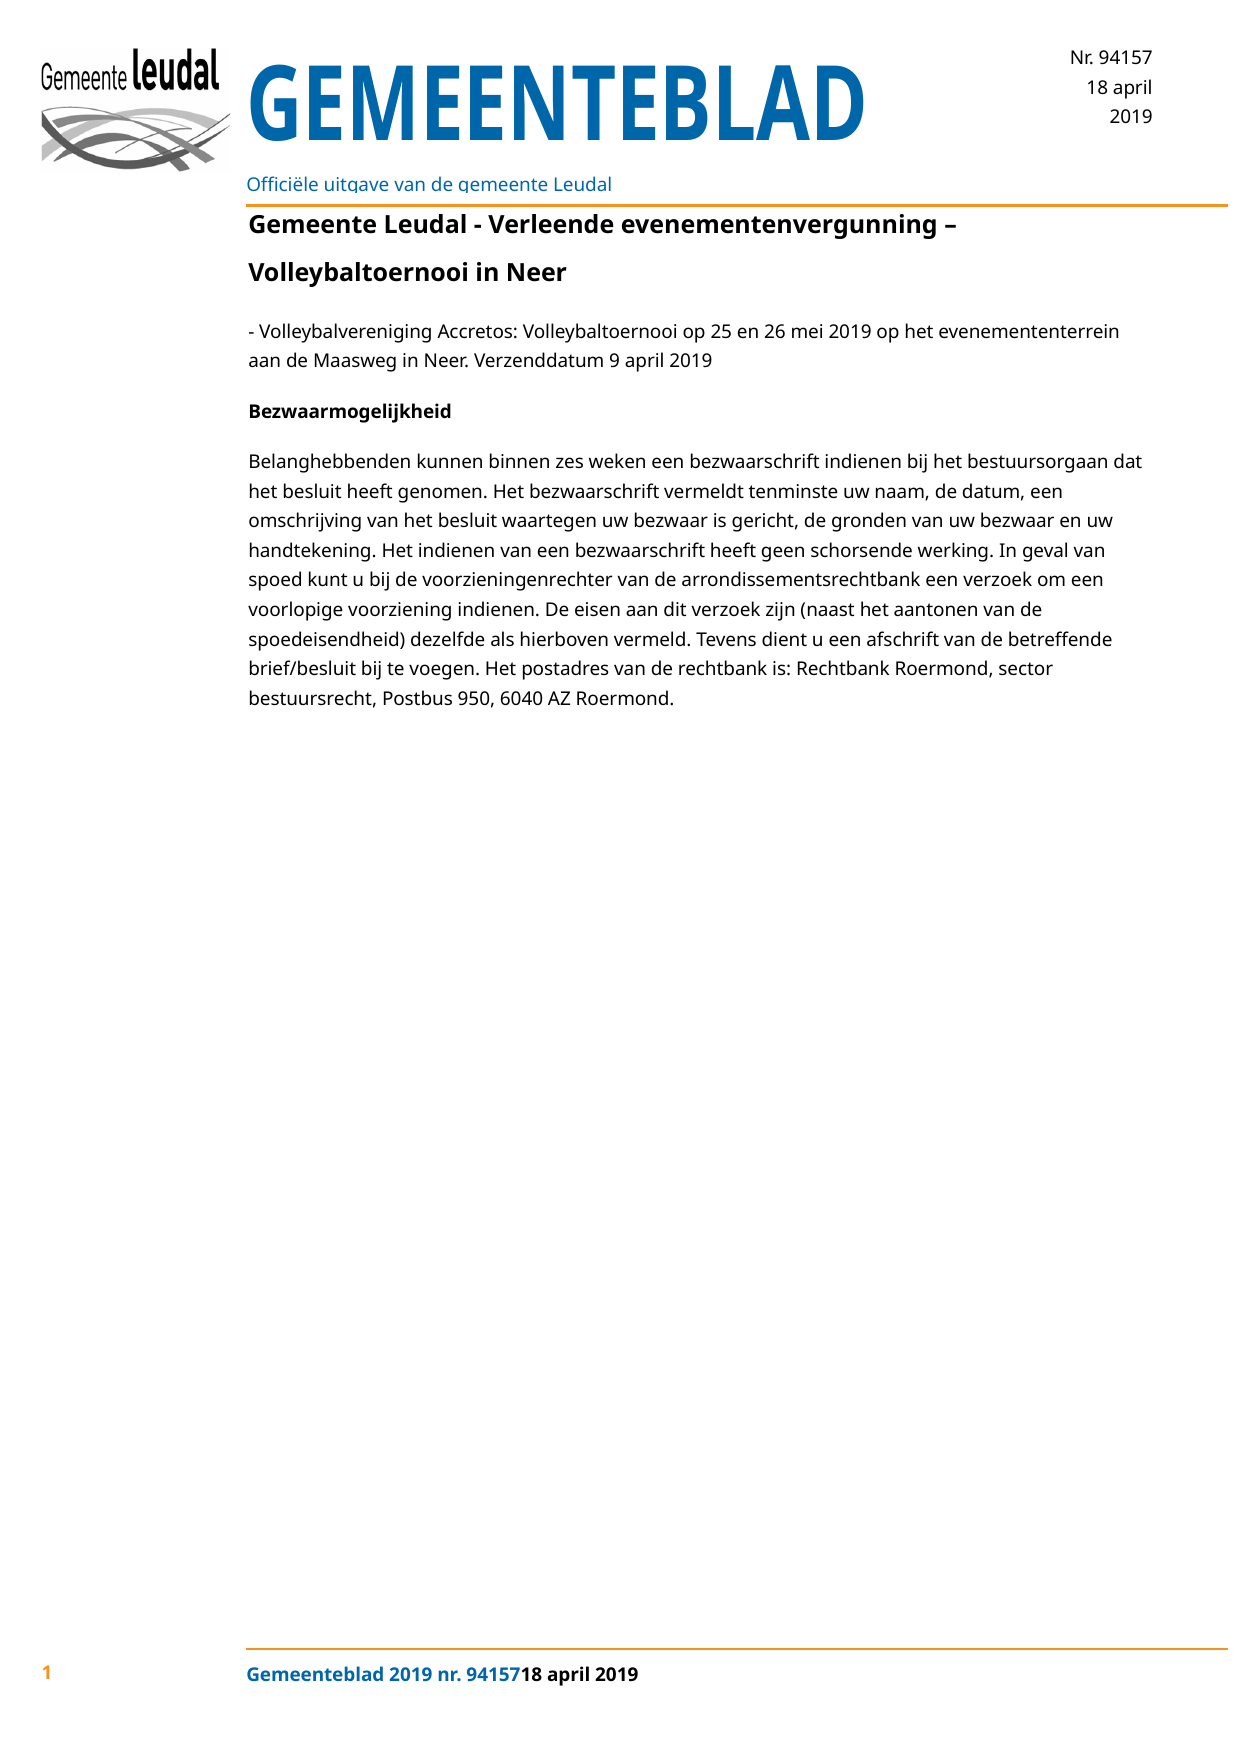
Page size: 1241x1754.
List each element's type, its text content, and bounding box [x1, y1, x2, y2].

text Gemeente Leudal - Verleende evenementenvergunning – Volleybaltoernooi in Neer [248, 207, 1152, 288]
text Belanghebbenden kunnen binnen zes weken een bezwaarschrift indienen bij het bestuursorgaan dat het besluit heeft genomen. Het bezwaarschrift vermeldt tenminste uw naam, de datum, een omschrijving van het besluit waartegen uw bezwaar is gericht, de gronden van uw bezwaar en uw handtekening. Het indienen van een bezwaarschrift heeft geen schorsende werking. In geval van spoed kunt u bij de voorzieningenrechter van de arrondissementsrechtbank een verzoek om een voorlopige voorziening indienen. De eisen aan dit verzoek zijn (naast het aantonen van de spoedeisendheid) dezelfde als hierboven vermeld. Tevens dient u een afschrift van de betreffende brief/besluit bij te voegen. Het postadres van de rechtbank is: Rechtbank Roermond, sector bestuursrecht, Postbus 950, 6040 AZ Roermond. [248, 448, 1152, 711]
text - Volleybalvereniging Accretos: Volleybaltoernooi op 25 en 26 mei 2019 op het evenemententerrein aan de Maasweg in Neer. Verzenddatum 9 april 2019 [248, 318, 1152, 373]
picture [41, 47, 231, 172]
text Bezwaarmogelijkheid [248, 398, 1152, 424]
